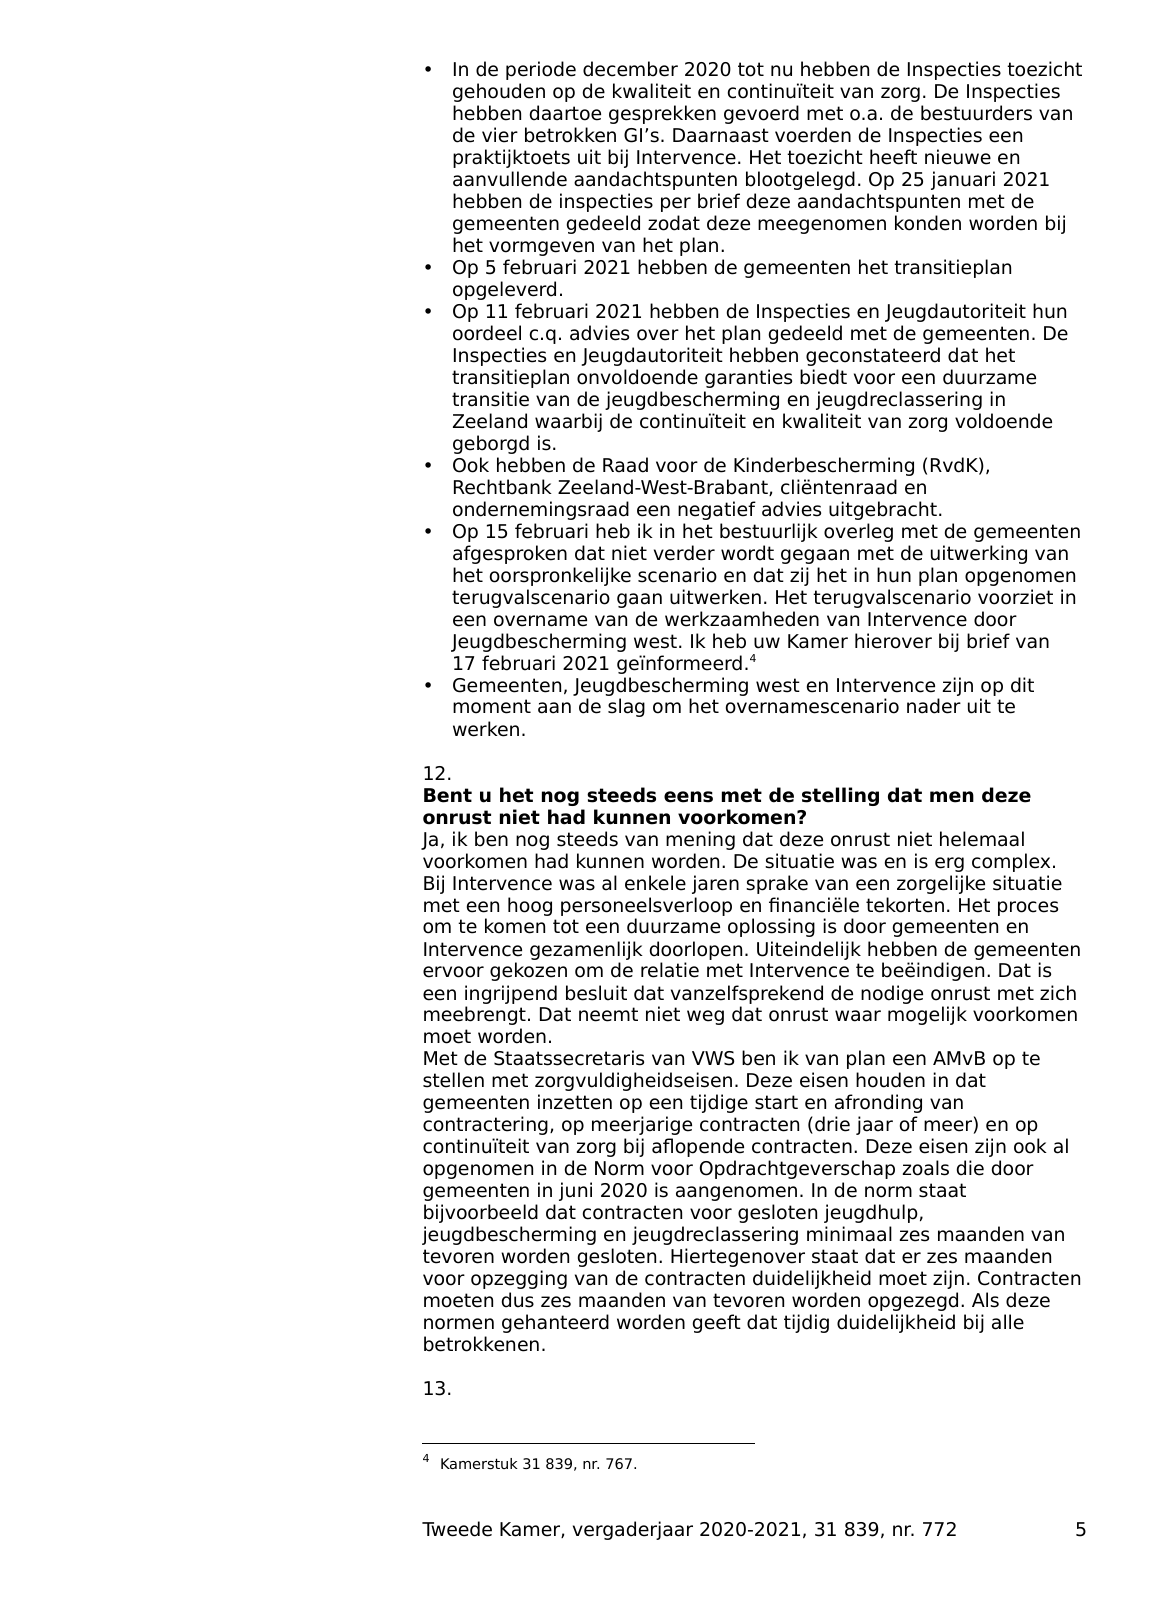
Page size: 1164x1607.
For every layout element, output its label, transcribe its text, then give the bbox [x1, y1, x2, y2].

text Met de Staatssecretaris van VWS ben ik van plan een AMvB op te stellen met zorgvuldigheidseisen. Deze eisen houden in dat gemeenten inzetten op een tijdige start en afronding van contractering, op meerjarige contracten (drie jaar of meer) en op continuïteit van zorg bij aflopende contracten. Deze eisen zijn ook al opgenomen in de Norm voor Opdrachtgeverschap zoals die door gemeenten in juni 2020 is aangenomen. In de norm staat bijvoorbeeld dat contracten voor gesloten jeugdhulp, jeugdbescherming en jeugdreclassering minimaal zes maanden van tevoren worden gesloten. Hiertegenover staat dat er zes maanden voor opzegging van de contracten duidelijkheid moet zijn. Contracten moeten dus zes maanden van tevoren worden opgezegd. Als deze normen gehanteerd worden geeft dat tijdig duidelijkheid bij alle betrokkenen. [422, 1048, 1087, 1356]
text 12. [422, 763, 1087, 784]
text 13. [422, 1378, 1087, 1400]
text Bent u het nog steeds eens met de stelling dat men deze onrust niet had kunnen voorkomen? [422, 784, 1087, 828]
text • Op 5 februari 2021 hebben de gemeenten het transitieplan opgeleverd. [422, 257, 1087, 301]
text • In de periode december 2020 tot nu hebben de Inspecties toezicht gehouden op de kwaliteit en continuïteit van zorg. De Inspecties hebben daartoe gesprekken gevoerd met o.a. de bestuurders van de vier betrokken GI’s. Daarnaast voerden de Inspecties een praktijktoets uit bij Intervence. Het toezicht heeft nieuwe en aanvullende aandachtspunten blootgelegd. Op 25 januari 2021 hebben de inspecties per brief deze aandachtspunten met de gemeenten gedeeld zodat deze meegenomen konden worden bij het vormgeven van het plan. [422, 59, 1087, 257]
text • Op 15 februari heb ik in het bestuurlijk overleg met de gemeenten afgesproken dat niet verder wordt gegaan met de uitwerking van het oorspronkelijke scenario en dat zij het in hun plan opgenomen terugvalscenario gaan uitwerken. Het terugvalscenario voorziet in een overname van de werkzaamheden van Intervence door Jeugdbescherming west. Ik heb uw Kamer hierover bij brief van 17 februari 2021 geïnformeerd. [422, 521, 1087, 674]
text Ja, ik ben nog steeds van mening dat deze onrust niet helemaal voorkomen had kunnen worden. De situatie was en is erg complex. Bij Intervence was al enkele jaren sprake van een zorgelijke situatie met een hoog personeelsverloop en financiële tekorten. Het proces om te komen tot een duurzame oplossing is door gemeenten en Intervence gezamenlijk doorlopen. Uiteindelijk hebben de gemeenten ervoor gekozen om de relatie met Intervence te beëindigen. Dat is een ingrijpend besluit dat vanzelfsprekend de nodige onrust met zich meebrengt. Dat neemt niet weg dat onrust waar mogelijk voorkomen moet worden. [422, 828, 1087, 1048]
text • Gemeenten, Jeugdbescherming west en Intervence zijn op dit moment aan de slag om het overnamescenario nader uit te werken. [422, 674, 1087, 740]
text • Op 11 februari 2021 hebben de Inspecties en Jeugdautoriteit hun oordeel c.q. advies over het plan gedeeld met de gemeenten. De Inspecties en Jeugdautoriteit hebben geconstateerd dat het transitieplan onvoldoende garanties biedt voor een duurzame transitie van de jeugdbescherming en jeugdreclassering in Zeeland waarbij de continuïteit en kwaliteit van zorg voldoende geborgd is. [422, 301, 1087, 455]
text Kamerstuk 31 839, nr. 767. [422, 1452, 1087, 1474]
text • Ook hebben de Raad voor de Kinderbescherming (RvdK), Rechtbank Zeeland-West-Brabant, cliëntenraad en ondernemingsraad een negatief advies uitgebracht. [422, 455, 1087, 521]
